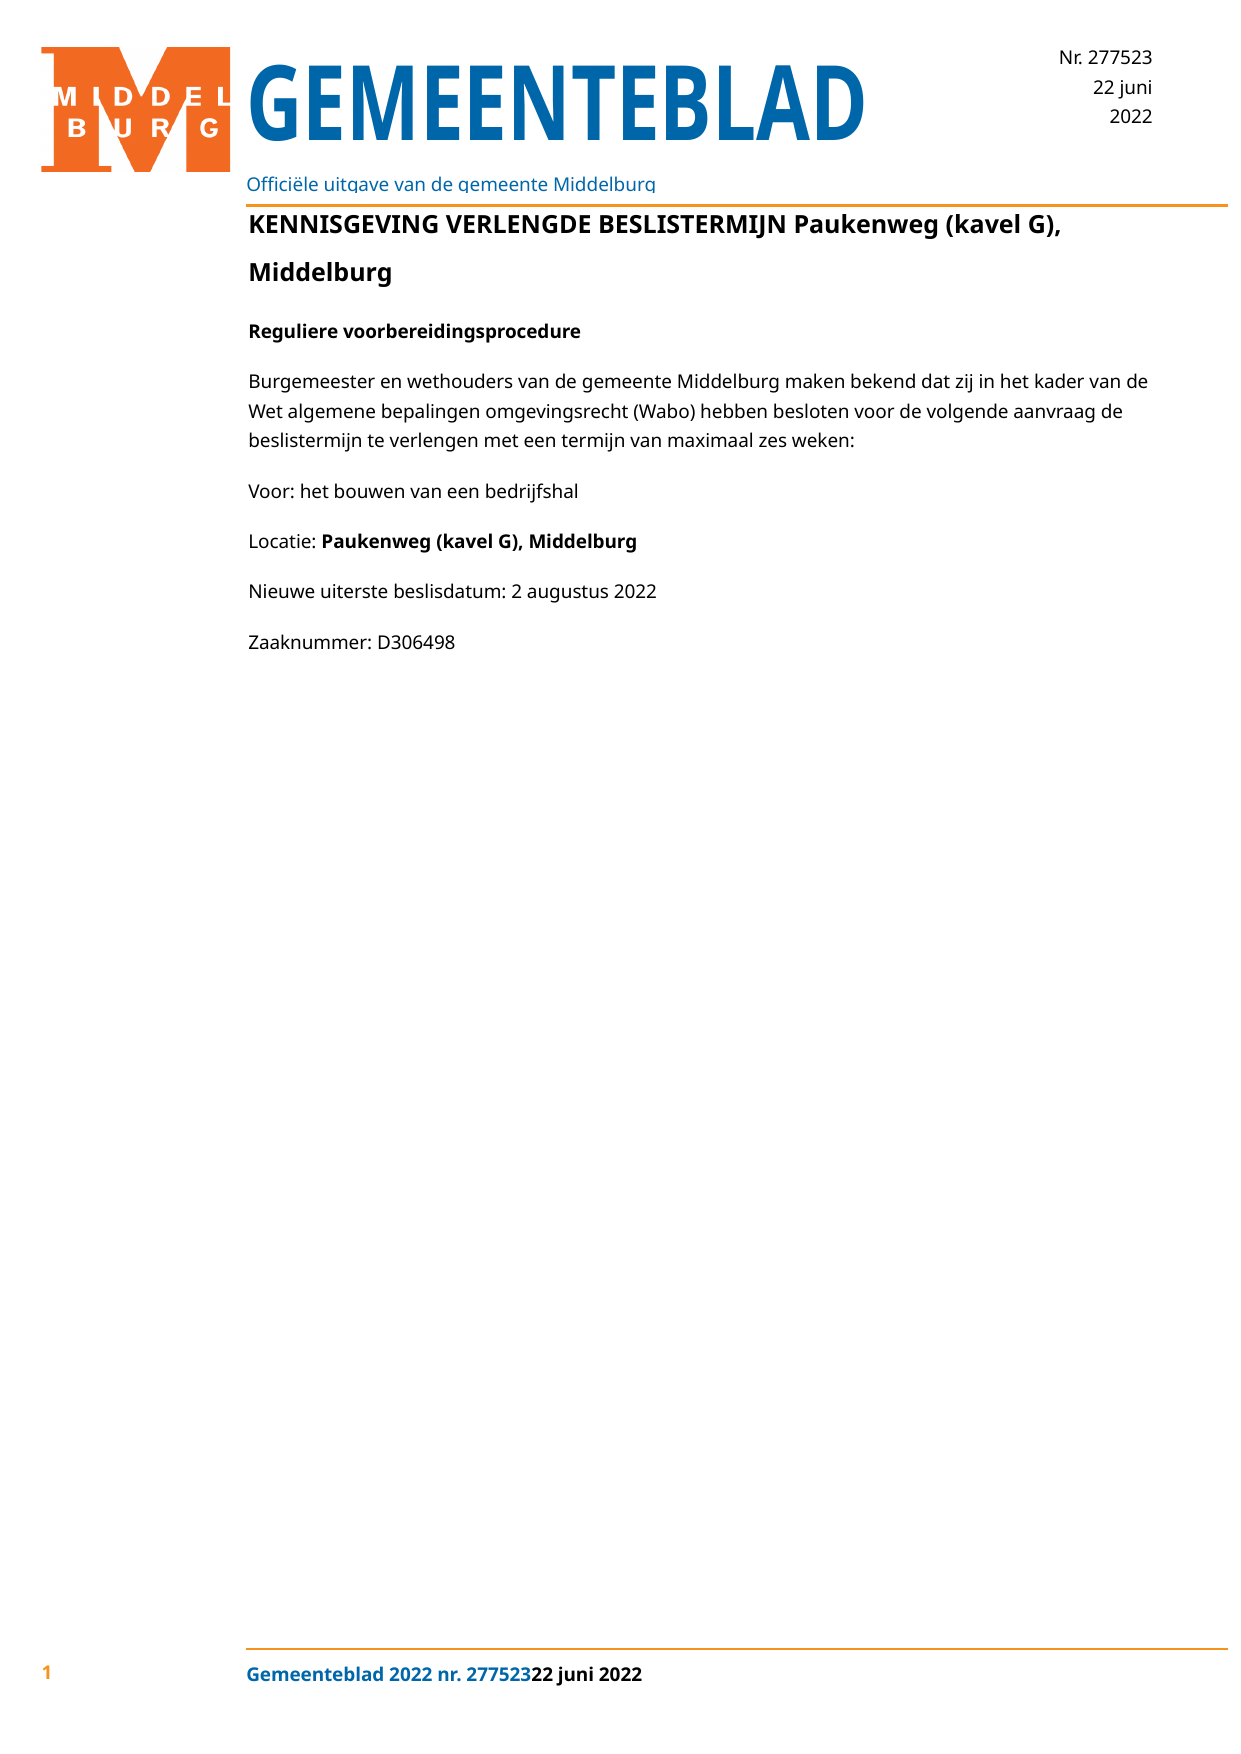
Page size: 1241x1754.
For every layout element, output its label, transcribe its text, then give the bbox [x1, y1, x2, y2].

text KENNISGEVING VERLENGDE BESLISTERMIJN Paukenweg (kavel G), Middelburg [248, 207, 1152, 288]
text Zaaknummer: D306498 [248, 629, 1152, 655]
text Voor: het bouwen van een bedrijfshal [248, 478, 1152, 504]
text Burgemeester en wethouders van de gemeente Middelburg maken bekend dat zij in het kader van de Wet algemene bepalingen omgevingsrecht (Wabo) hebben besloten voor de volgende aanvraag de beslistermijn te verlengen met een termijn van maximaal zes weken: [248, 368, 1152, 453]
text Locatie: Paukenweg (kavel G), Middelburg [248, 528, 1152, 554]
text Nieuwe uiterste beslisdatum: 2 augustus 2022 [248, 579, 1152, 604]
picture [41, 47, 231, 172]
text Reguliere voorbereidingsprocedure [248, 318, 1152, 344]
